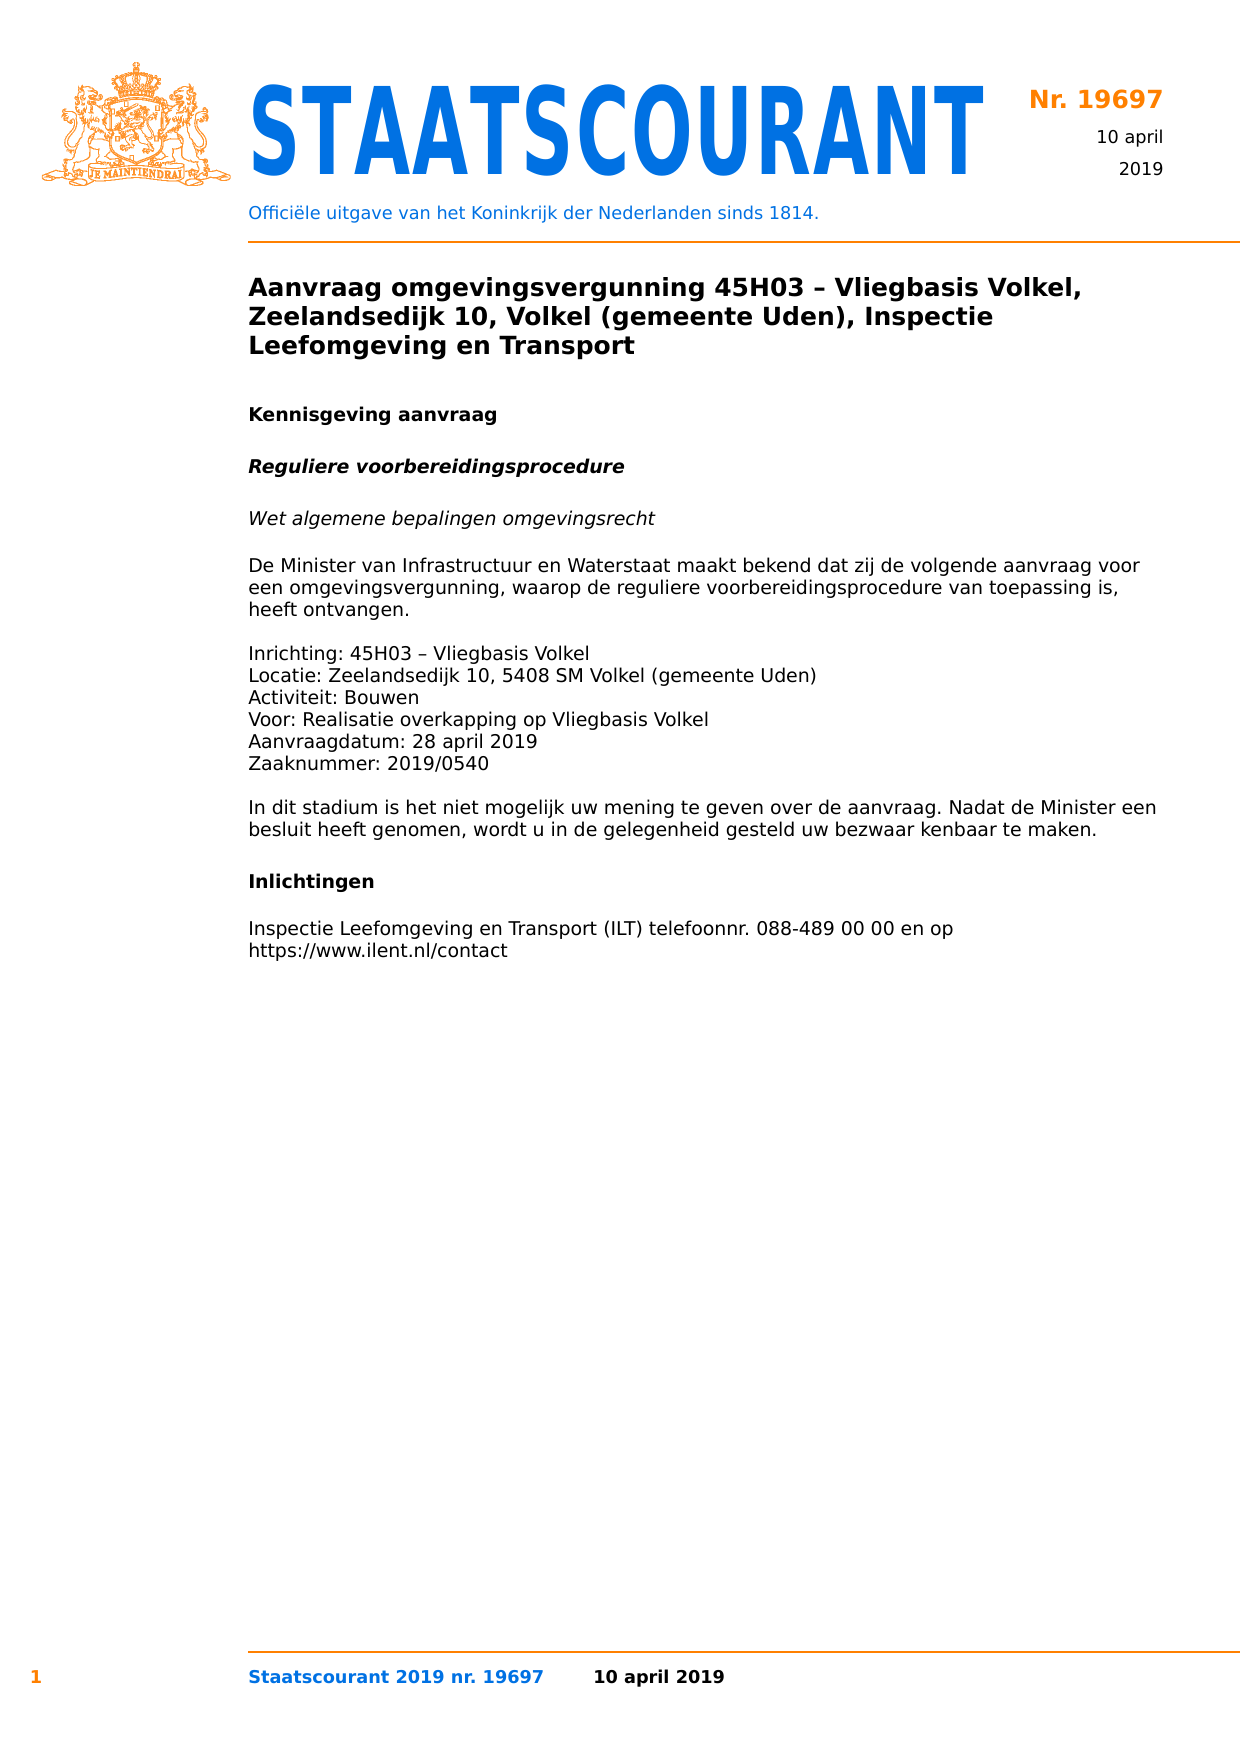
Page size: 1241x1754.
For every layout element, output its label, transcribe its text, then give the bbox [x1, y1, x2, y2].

text Inrichting: 45H03 – Vliegbasis Volkel [248, 643, 1163, 665]
table_header STAATSCOURANT [248, 62, 998, 203]
table_header [25, 62, 248, 241]
text Locatie: Zeelandsedijk 10, 5408 SM Volkel (gemeente Uden) [248, 665, 1163, 687]
picture [41, 62, 231, 186]
text De Minister van Infrastructuur en Waterstaat maakt bekend dat zij de volgende aanvraag voor een omgevingsvergunning, waarop de reguliere voorbereidingsprocedure van toepassing is, heeft ontvangen. [248, 555, 1163, 621]
subtitle Aanvraag omgevingsvergunning 45H03 – Vliegbasis Volkel, Zeelandsedijk 10, Volkel (gemeente Uden), Inspectie Leefomgeving en Transport [248, 273, 1163, 361]
text Voor: Realisatie overkapping op Vliegbasis Volkel [248, 709, 1163, 731]
table_cell Officiële uitgave van het Koninkrijk der Nederlanden sinds 1814. [248, 203, 1240, 241]
subtitle Inlichtingen [248, 871, 1163, 893]
text In dit stadium is het niet mogelijk uw mening te geven over de aanvraag. Nadat de Minister een besluit heeft genomen, wordt u in de gelegenheid gesteld uw bezwaar kenbaar te maken. [248, 797, 1163, 841]
table_header Nr. 19697 [998, 62, 1240, 121]
text Inspectie Leefomgeving en Transport (ILT) telefoonnr. 088-489 00 00 en op https://www.ilent.nl/contact [248, 918, 1163, 962]
table_cell 2019 [998, 153, 1240, 203]
subtitle Reguliere voorbereidingsprocedure [248, 456, 1163, 478]
text Aanvraagdatum: 28 april 2019 [248, 731, 1163, 753]
subtitle Kennisgeving aanvraag [248, 404, 1163, 426]
text Zaaknummer: 2019/0540 [248, 753, 1163, 775]
subtitle Wet algemene bepalingen omgevingsrecht [248, 508, 1163, 530]
text Activiteit: Bouwen [248, 687, 1163, 709]
table_cell 10 april [998, 121, 1240, 153]
